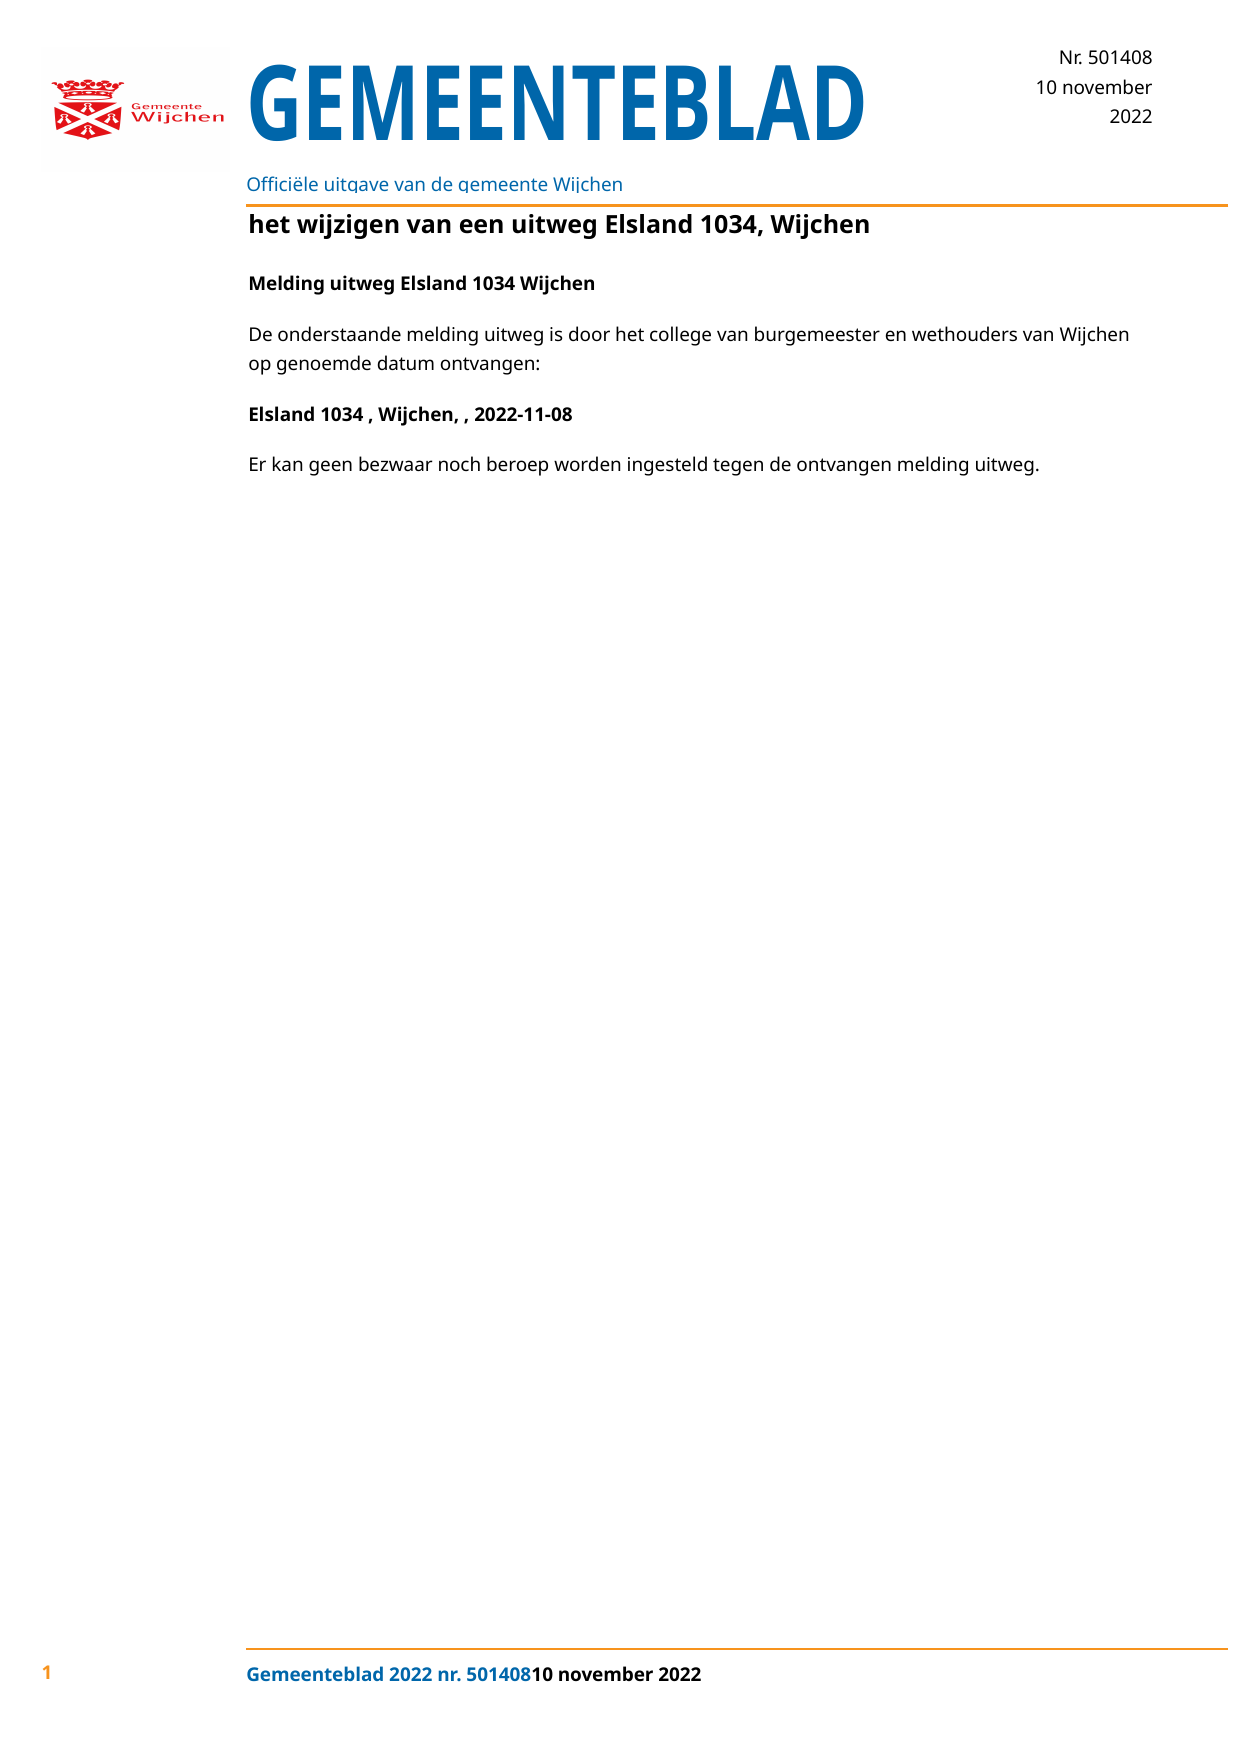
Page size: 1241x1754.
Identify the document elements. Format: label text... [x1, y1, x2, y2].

text Er kan geen bezwaar noch beroep worden ingesteld tegen de ontvangen melding uitweg. [248, 451, 1152, 477]
text Elsland 1034 , Wijchen, , 2022-11-08 [248, 401, 1152, 426]
text het wijzigen van een uitweg Elsland 1034, Wijchen [248, 207, 1152, 241]
picture [41, 47, 231, 172]
text Melding uitweg Elsland 1034 Wijchen [248, 270, 1152, 296]
text De onderstaande melding uitweg is door het college van burgemeester en wethouders van Wijchen op genoemde datum ontvangen: [248, 321, 1152, 376]
